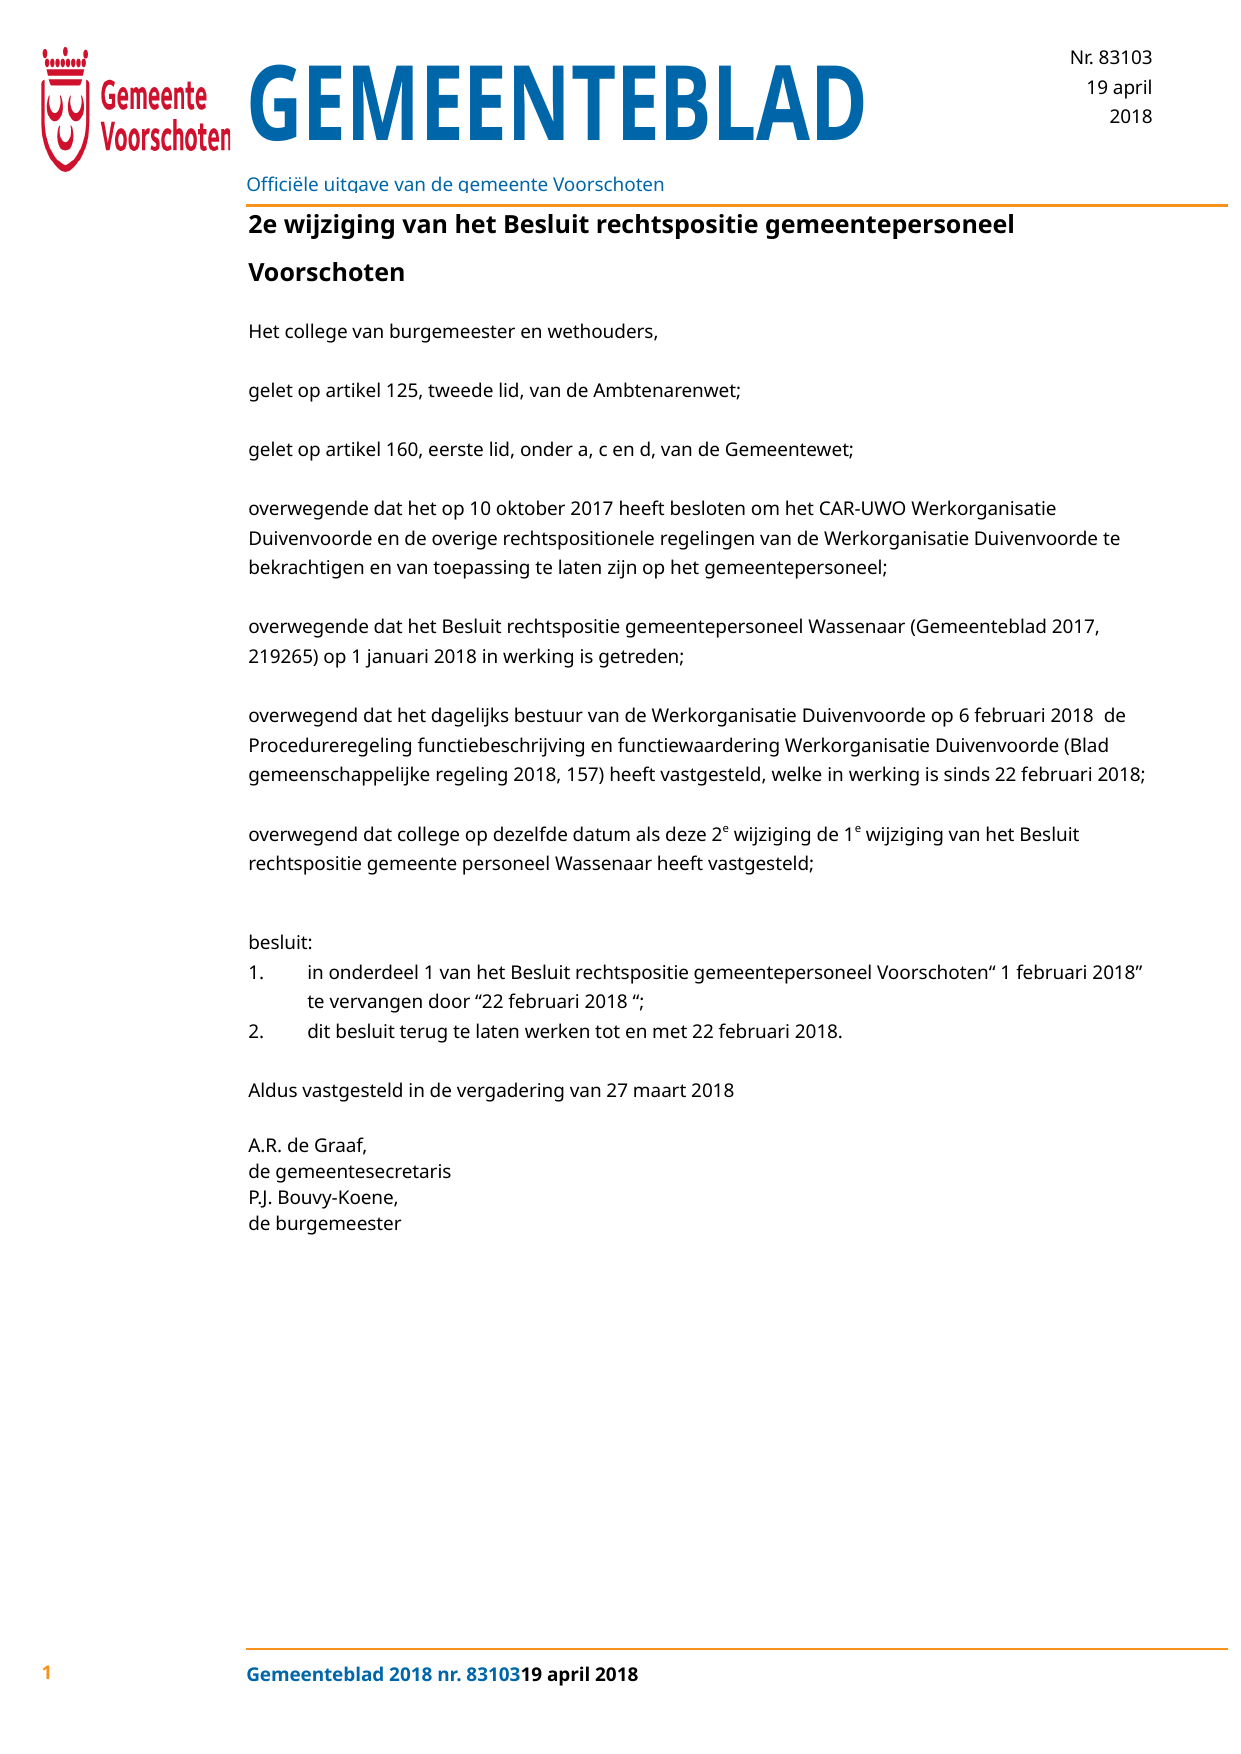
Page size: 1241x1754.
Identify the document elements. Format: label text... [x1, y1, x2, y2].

text de burgemeester [248, 1210, 1152, 1235]
list in onderdeel 1 van het Besluit rechtspositie gemeentepersoneel Voorschoten“ 1 februari 2018” te vervangen door “22 februari 2018 “; [248, 959, 1152, 1014]
text overwegend dat het dagelijks bestuur van de Werkorganisatie Duivenvoorde op 6 februari 2018 de Procedureregeling functiebeschrijving en functiewaardering Werkorganisatie Duivenvoorde (Blad gemeenschappelijke regeling 2018, 157) heeft vastgesteld, welke in werking is sinds 22 februari 2018; [248, 702, 1152, 787]
text P.J. Bouvy-Koene, [248, 1184, 1152, 1210]
text gelet op artikel 160, eerste lid, onder a, c en d, van de Gemeentewet; [248, 436, 1152, 462]
text Het college van burgemeester en wethouders, [248, 318, 1152, 344]
list dit besluit terug te laten werken tot en met 22 februari 2018. [248, 1018, 1152, 1044]
text overwegend dat college op dezelfde datum als deze 2e wijziging de 1e wijziging van het Besluit rechtspositie gemeente personeel Wassenaar heeft vastgesteld; [248, 821, 1152, 876]
text Aldus vastgesteld in de vergadering van 27 maart 2018 [248, 1077, 1152, 1103]
text de gemeentesecretaris [248, 1158, 1152, 1184]
text besluit: [248, 929, 1152, 955]
text overwegende dat het op 10 oktober 2017 heeft besloten om het CAR-UWO Werkorganisatie Duivenvoorde en de overige rechtspositionele regelingen van de Werkorganisatie Duivenvoorde te bekrachtigen en van toepassing te laten zijn op het gemeentepersoneel; [248, 495, 1152, 580]
text gelet op artikel 125, tweede lid, van de Ambtenarenwet; [248, 377, 1152, 403]
text overwegende dat het Besluit rechtspositie gemeentepersoneel Wassenaar (Gemeenteblad 2017, 219265) op 1 januari 2018 in werking is getreden; [248, 614, 1152, 669]
picture [41, 47, 231, 172]
text 2e wijziging van het Besluit rechtspositie gemeentepersoneel Voorschoten [248, 207, 1152, 288]
text A.R. de Graaf, [248, 1132, 1152, 1158]
